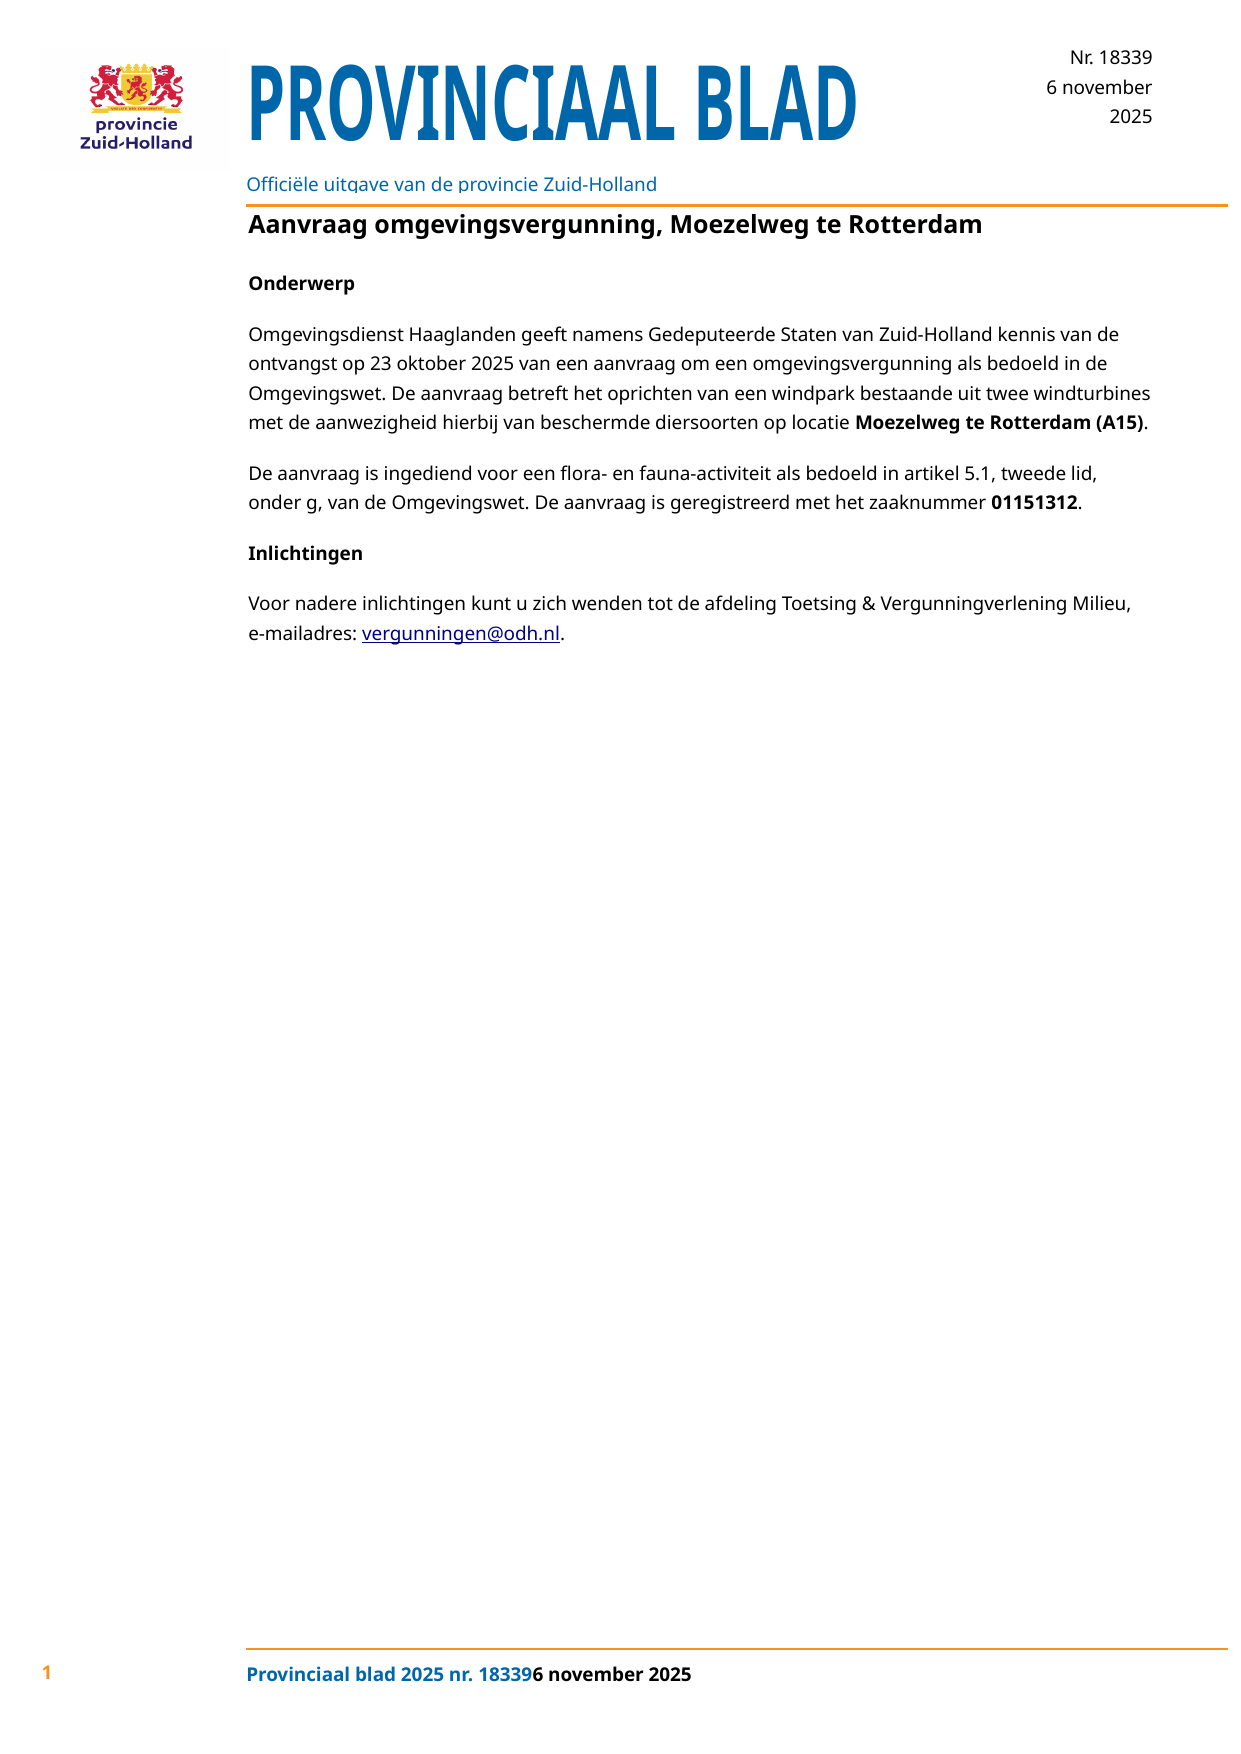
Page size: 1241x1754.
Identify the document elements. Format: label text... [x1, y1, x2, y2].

text De aanvraag is ingediend voor een flora- en fauna-activiteit als bedoeld in artikel 5.1, tweede lid, onder g, van de Omgevingswet. De aanvraag is geregistreerd met het zaaknummer 01151312. [248, 460, 1152, 515]
text Voor nadere inlichtingen kunt u zich wenden tot de afdeling Toetsing & Vergunningverlening Milieu, e-mailadres: vergunningen@odh.nl. [248, 590, 1152, 646]
text Onderwerp [248, 270, 1152, 296]
text Omgevingsdienst Haaglanden geeft namens Gedeputeerde Staten van Zuid-Holland kennis van de ontvangst op 23 oktober 2025 van een aanvraag om een omgevingsvergunning als bedoeld in de Omgevingswet. De aanvraag betreft het oprichten van een windpark bestaande uit twee windturbines met de aanwezigheid hierbij van beschermde diersoorten op locatie Moezelweg te Rotterdam (A15). [248, 321, 1152, 435]
picture [41, 47, 231, 172]
text Inlichtingen [248, 540, 1152, 566]
text Aanvraag omgevingsvergunning, Moezelweg te Rotterdam [248, 207, 1152, 241]
